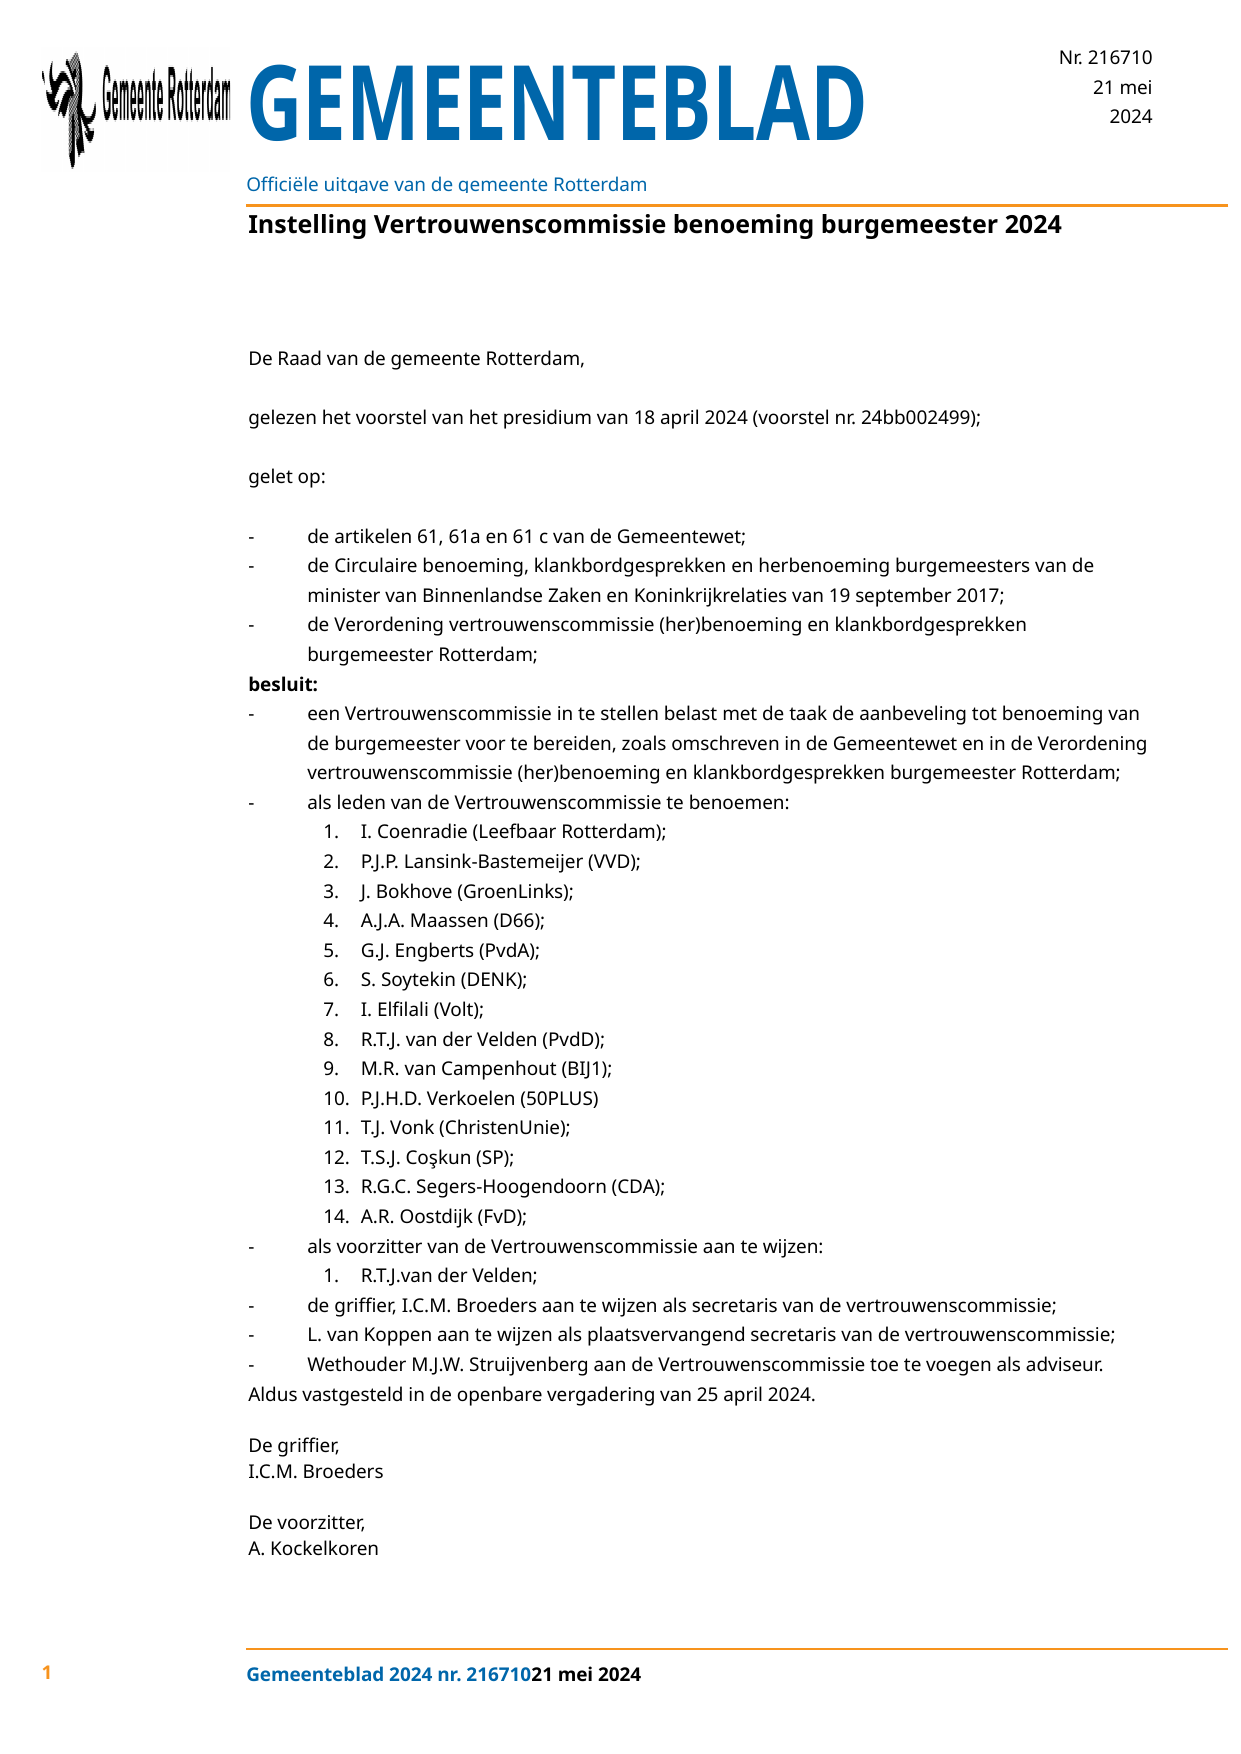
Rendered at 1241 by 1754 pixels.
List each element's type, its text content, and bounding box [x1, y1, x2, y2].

list de artikelen 61, 61a en 61 c van de Gemeentewet; [248, 523, 1152, 548]
list Wethouder M.J.W. Struijvenberg aan de Vertrouwenscommissie toe te voegen als adviseur. [248, 1351, 1152, 1377]
text De griffier, [248, 1432, 1152, 1458]
list P.J.H.D. Verkoelen (50PLUS) [323, 1085, 1152, 1111]
list M.R. van Campenhout (BIJ1); [323, 1055, 1152, 1081]
list L. van Koppen aan te wijzen als plaatsvervangend secretaris van de vertrouwenscommissie; [248, 1322, 1152, 1347]
list R.T.J.van der Velden; [323, 1262, 1152, 1288]
list I. Coenradie (Leefbaar Rotterdam); [323, 819, 1152, 844]
text Instelling Vertrouwenscommissie benoeming burgemeester 2024 [248, 207, 1152, 241]
text De voorzitter, [248, 1509, 1152, 1535]
text gelezen het voorstel van het presidium van 18 april 2024 (voorstel nr. 24bb002499); [248, 404, 1152, 430]
text I.C.M. Broeders [248, 1458, 1152, 1484]
text Aldus vastgesteld in de openbare vergadering van 25 april 2024. [248, 1381, 1152, 1406]
text De Raad van de gemeente Rotterdam, [248, 345, 1152, 371]
text A. Kockelkoren [248, 1535, 1152, 1561]
list I. Elfilali (Volt); [323, 996, 1152, 1022]
list als voorzitter van de Vertrouwenscommissie aan te wijzen: [248, 1233, 1152, 1258]
list de griffier, I.C.M. Broeders aan te wijzen als secretaris van de vertrouwenscommissie; [248, 1292, 1152, 1318]
list de Circulaire benoeming, klankbordgesprekken en herbenoeming burgemeesters van de minister van Binnenlandse Zaken en Koninkrijkrelaties van 19 september 2017; [248, 552, 1152, 608]
list de Verordening vertrouwenscommissie (her)benoeming en klankbordgesprekken burgemeester Rotterdam; [248, 612, 1152, 667]
text gelet op: [248, 464, 1152, 489]
list J. Bokhove (GroenLinks); [323, 878, 1152, 903]
list R.T.J. van der Velden (PvdD); [323, 1026, 1152, 1051]
list A.R. Oostdijk (FvD); [323, 1203, 1152, 1229]
picture [41, 47, 231, 172]
list P.J.P. Lansink-Bastemeijer (VVD); [323, 848, 1152, 874]
list A.J.A. Maassen (D66); [323, 907, 1152, 933]
list een Vertrouwenscommissie in te stellen belast met de taak de aanbeveling tot benoeming van de burgemeester voor te bereiden, zoals omschreven in de Gemeentewet en in de Verordening vertrouwenscommissie (her)benoeming en klankbordgesprekken burgemeester Rotterdam; [248, 700, 1152, 785]
list als leden van de Vertrouwenscommissie te benoemen: [248, 789, 1152, 815]
list R.G.C. Segers-Hoogendoorn (CDA); [323, 1174, 1152, 1199]
list S. Soytekin (DENK); [323, 967, 1152, 992]
list T.S.J. Coşkun (SP); [323, 1144, 1152, 1170]
list G.J. Engberts (PvdA); [323, 937, 1152, 963]
list T.J. Vonk (ChristenUnie); [323, 1114, 1152, 1140]
text besluit: [248, 671, 1152, 696]
